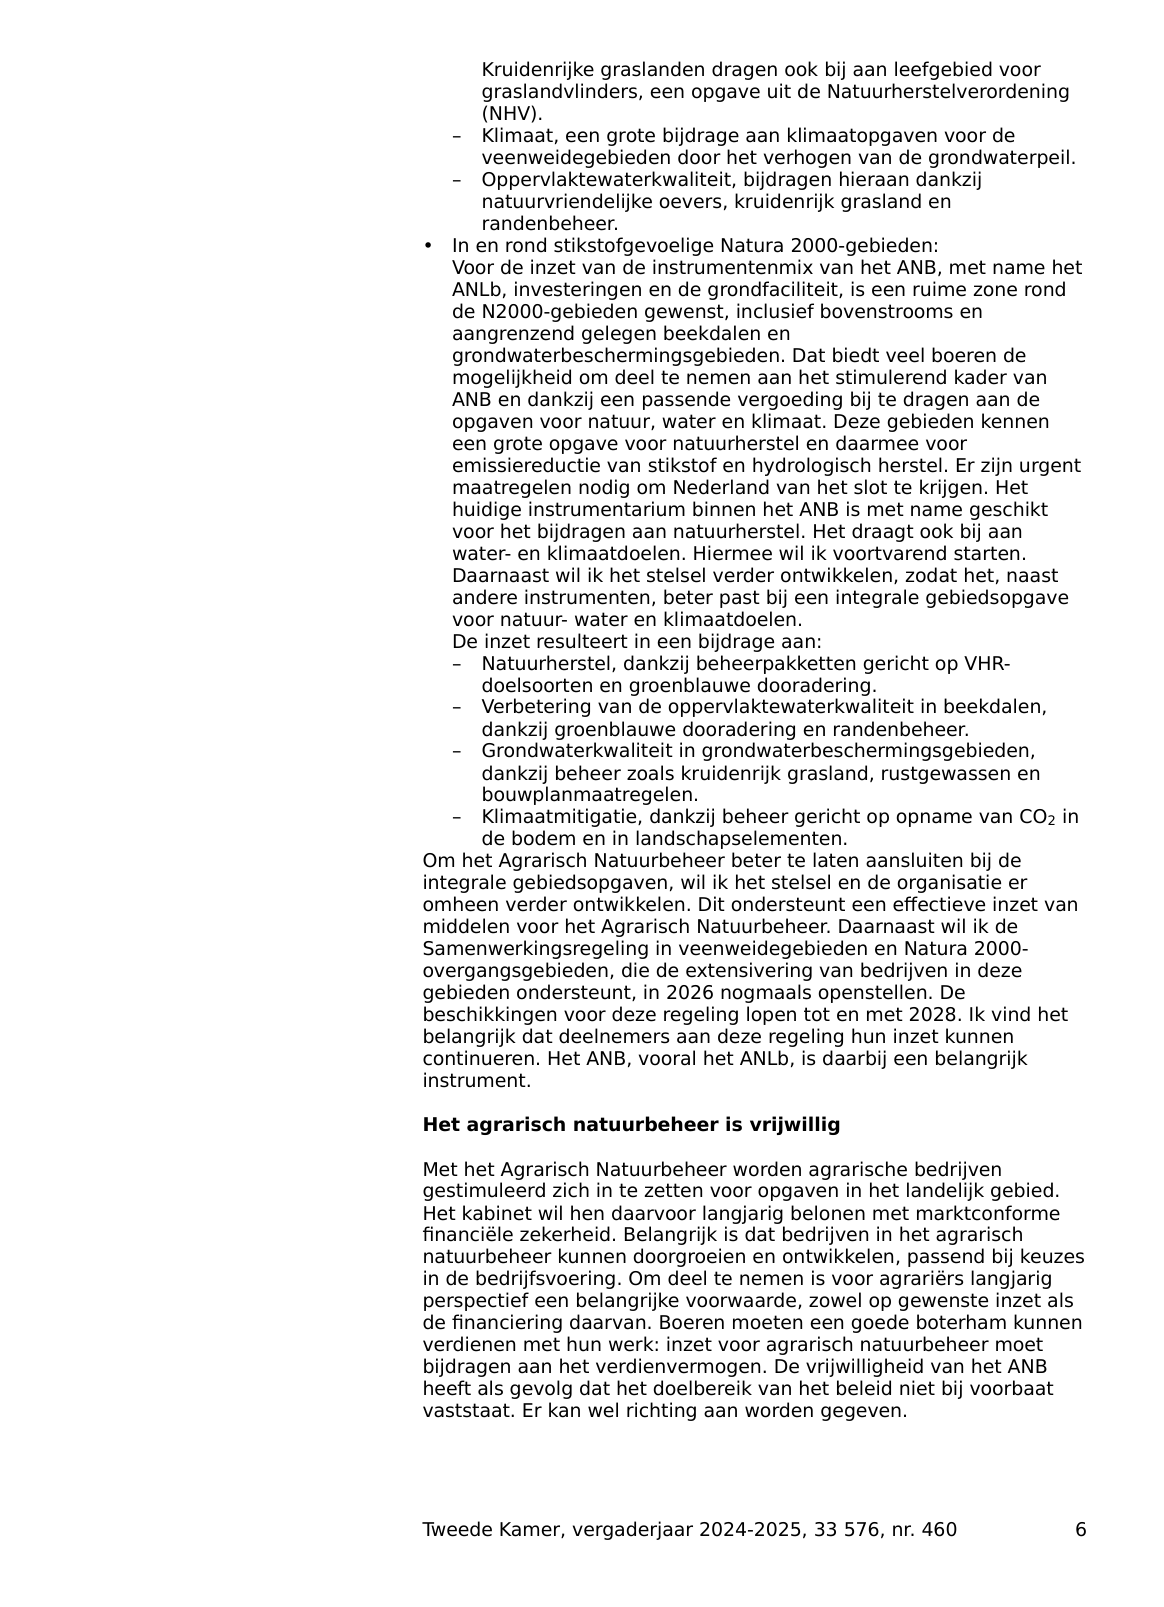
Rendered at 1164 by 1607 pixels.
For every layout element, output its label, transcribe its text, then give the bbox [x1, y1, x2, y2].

text • In en rond stikstofgevoelige Natura 2000-gebieden: [422, 235, 1087, 257]
text – Grondwaterkwaliteit in grondwaterbeschermingsgebieden, dankzij beheer zoals kruidenrijk grasland, rustgewassen en bouwplanmaatregelen. [452, 740, 1087, 806]
text – Oppervlaktewaterkwaliteit, bijdragen hieraan dankzij natuurvriendelijke oevers, kruidenrijk grasland en randenbeheer. [452, 169, 1087, 235]
text – Klimaat, een grote bijdrage aan klimaatopgaven voor de veenweidegebieden door het verhogen van de grondwaterpeil. [452, 125, 1087, 169]
text – Klimaatmitigatie, dankzij beheer gericht op opname van CO2 in de bodem en in landschapselementen. [452, 806, 1087, 850]
text – Verbetering van de oppervlaktewaterkwaliteit in beekdalen, dankzij groenblauwe dooradering en randenbeheer. [452, 696, 1087, 740]
text – Natuurherstel, dankzij beheerpakketten gericht op VHR-doelsoorten en groenblauwe dooradering. [452, 652, 1087, 696]
text Om het Agrarisch Natuurbeheer beter te laten aansluiten bij de integrale gebiedsopgaven, wil ik het stelsel en de organisatie er omheen verder ontwikkelen. Dit ondersteunt een effectieve inzet van middelen voor het Agrarisch Natuurbeheer. Daarnaast wil ik de Samenwerkingsregeling in veenweidegebieden en Natura 2000-overgangsgebieden, die de extensivering van bedrijven in deze gebieden ondersteunt, in 2026 nogmaals openstellen. De beschikkingen voor deze regeling lopen tot en met 2028. Ik vind het belangrijk dat deelnemers aan deze regeling hun inzet kunnen continueren. Het ANB, vooral het ANLb, is daarbij een belangrijk instrument. [422, 850, 1087, 1092]
text De inzet resulteert in een bijdrage aan: [452, 631, 1087, 652]
subtitle Het agrarisch natuurbeheer is vrijwillig [422, 1114, 1087, 1136]
text Kruidenrijke graslanden dragen ook bij aan leefgebied voor graslandvlinders, een opgave uit de Natuurherstelverordening (NHV). [452, 59, 1087, 125]
text Voor de inzet van de instrumentenmix van het ANB, met name het ANLb, investeringen en de grondfaciliteit, is een ruime zone rond de N2000-gebieden gewenst, inclusief bovenstrooms en aangrenzend gelegen beekdalen en grondwaterbeschermingsgebieden. Dat biedt veel boeren de mogelijkheid om deel te nemen aan het stimulerend kader van ANB en dankzij een passende vergoeding bij te dragen aan de opgaven voor natuur, water en klimaat. Deze gebieden kennen een grote opgave voor natuurherstel en daarmee voor emissiereductie van stikstof en hydrologisch herstel. Er zijn urgent maatregelen nodig om Nederland van het slot te krijgen. Het huidige instrumentarium binnen het ANB is met name geschikt voor het bijdragen aan natuurherstel. Het draagt ook bij aan water- en klimaatdoelen. Hiermee wil ik voortvarend starten. Daarnaast wil ik het stelsel verder ontwikkelen, zodat het, naast andere instrumenten, beter past bij een integrale gebiedsopgave voor natuur- water en klimaatdoelen. [452, 257, 1087, 631]
text Met het Agrarisch Natuurbeheer worden agrarische bedrijven gestimuleerd zich in te zetten voor opgaven in het landelijk gebied. Het kabinet wil hen daarvoor langjarig belonen met marktconforme financiële zekerheid. Belangrijk is dat bedrijven in het agrarisch natuurbeheer kunnen doorgroeien en ontwikkelen, passend bij keuzes in de bedrijfsvoering. Om deel te nemen is voor agrariërs langjarig perspectief een belangrijke voorwaarde, zowel op gewenste inzet als de financiering daarvan. Boeren moeten een goede boterham kunnen verdienen met hun werk: inzet voor agrarisch natuurbeheer moet bijdragen aan het verdienvermogen. De vrijwilligheid van het ANB heeft als gevolg dat het doelbereik van het beleid niet bij voorbaat vaststaat. Er kan wel richting aan worden gegeven. [422, 1158, 1087, 1422]
